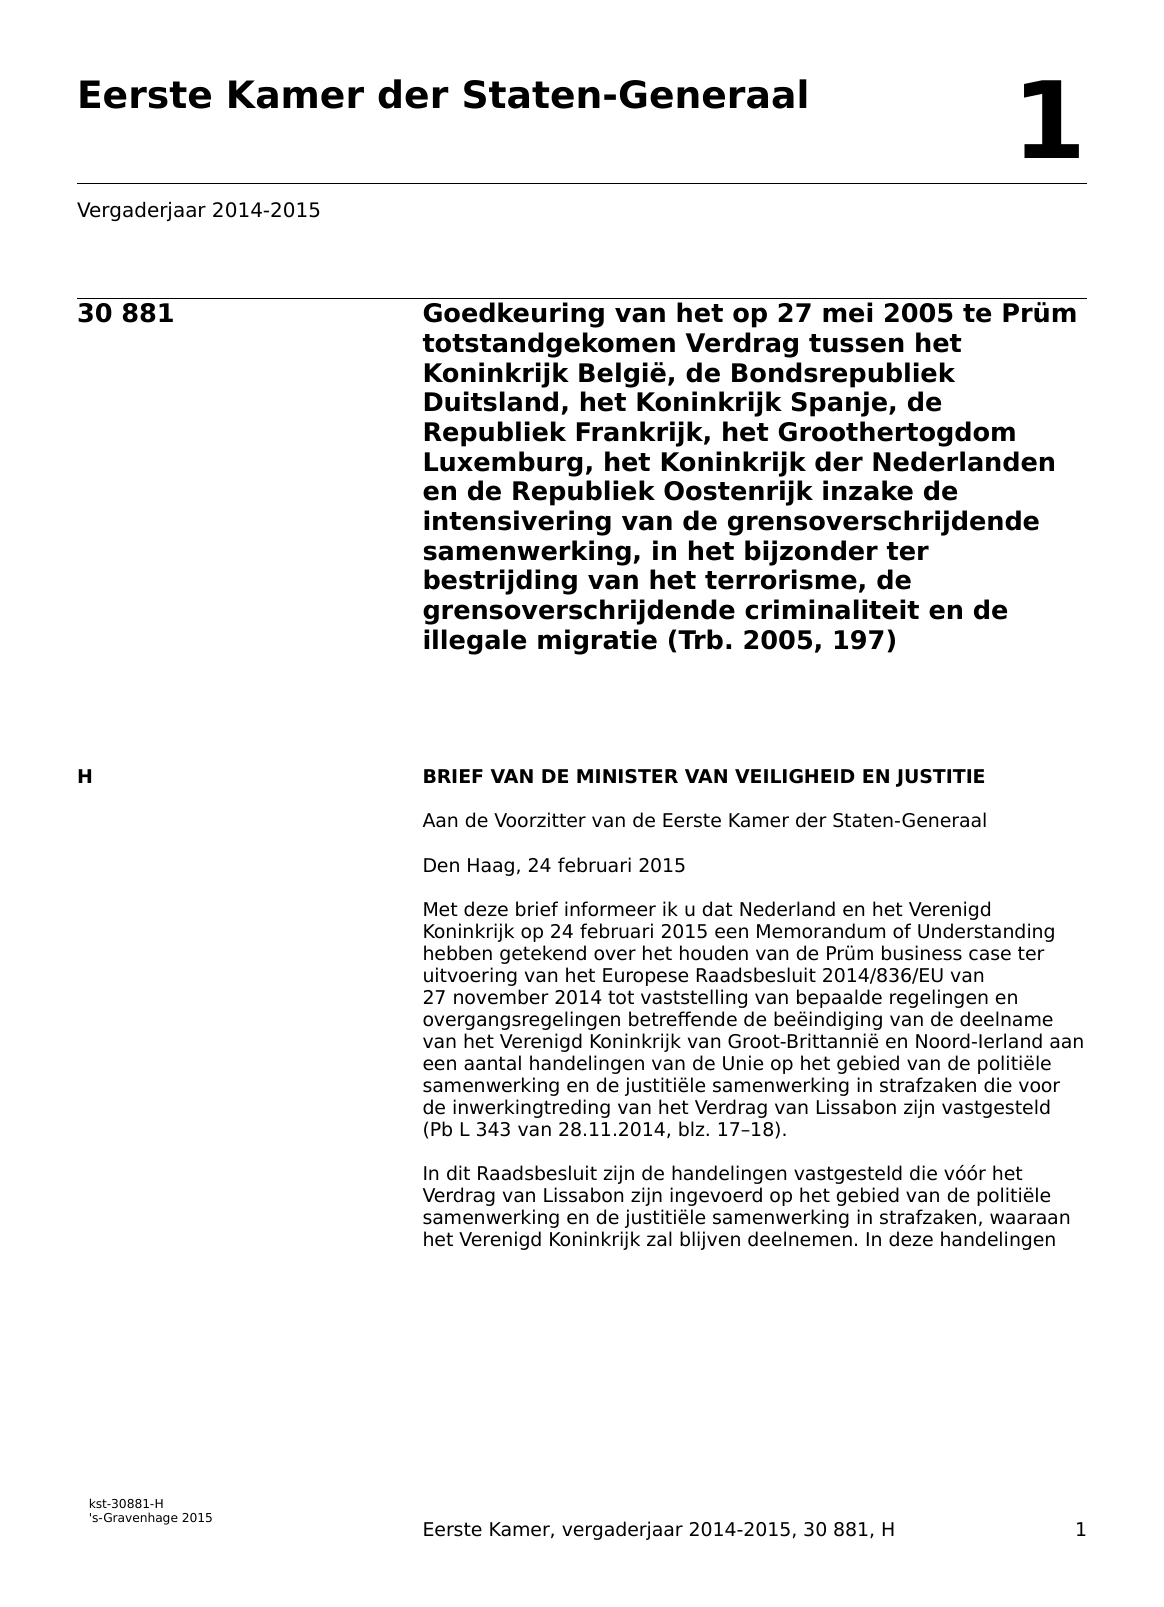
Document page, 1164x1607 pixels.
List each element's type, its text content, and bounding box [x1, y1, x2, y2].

text Den Haag, 24 februari 2015 [422, 854, 1087, 877]
subtitle H BRIEF VAN DE MINISTER VAN VEILIGHEID EN JUSTITIE [77, 766, 1087, 788]
text kst-30881-H [88, 1497, 323, 1511]
text In dit Raadsbesluit zijn de handelingen vastgesteld die vóór het Verdrag van Lissabon zijn ingevoerd op het gebied van de politiële samenwerking en de justitiële samenwerking in strafzaken, waaraan het Verenigd Koninkrijk zal blijven deelnemen. In deze handelingen [422, 1163, 1087, 1294]
text 's-Gravenhage 2015 [88, 1511, 323, 1525]
text Met deze brief informeer ik u dat Nederland en het Verenigd Koninkrijk op 24 februari 2015 een Memorandum of Understanding hebben getekend over het houden van de Prüm business case ter uitvoering van het Europese Raadsbesluit 2014/836/EU van 27 november 2014 tot vaststelling van bepaalde regelingen en overgangsregelingen betreffende de beëindiging van de deelname van het Verenigd Koninkrijk van Groot-Brittannië en Noord-Ierland aan een aantal handelingen van de Unie op het gebied van de politiële samenwerking en de justitiële samenwerking in strafzaken die voor de inwerkingtreding van het Verdrag van Lissabon zijn vastgesteld (Pb L 343 van 28.11.2014, blz. 17–18). [422, 899, 1087, 1141]
table_header 1 [886, 59, 1087, 183]
subtitle 30 881 Goedkeuring van het op 27 mei 2005 te Prüm totstandgekomen Verdrag tussen het Koninkrijk België, de Bondsrepubliek Duitsland, het Koninkrijk Spanje, de Republiek Frankrijk, het Groothertogdom Luxemburg, het Koninkrijk der Nederlanden en de Republiek Oostenrijk inzake de intensivering van de grensoverschrijdende samenwerking, in het bijzonder ter bestrijding van het terrorisme, de grensoverschrijdende criminaliteit en de illegale migratie (Trb. 2005, 197) [77, 299, 1087, 655]
table_header Eerste Kamer der Staten-Generaal [77, 59, 886, 183]
text Aan de Voorzitter van de Eerste Kamer der Staten-Generaal [422, 810, 1087, 832]
table_cell Vergaderjaar 2014-2015 [77, 184, 1087, 298]
